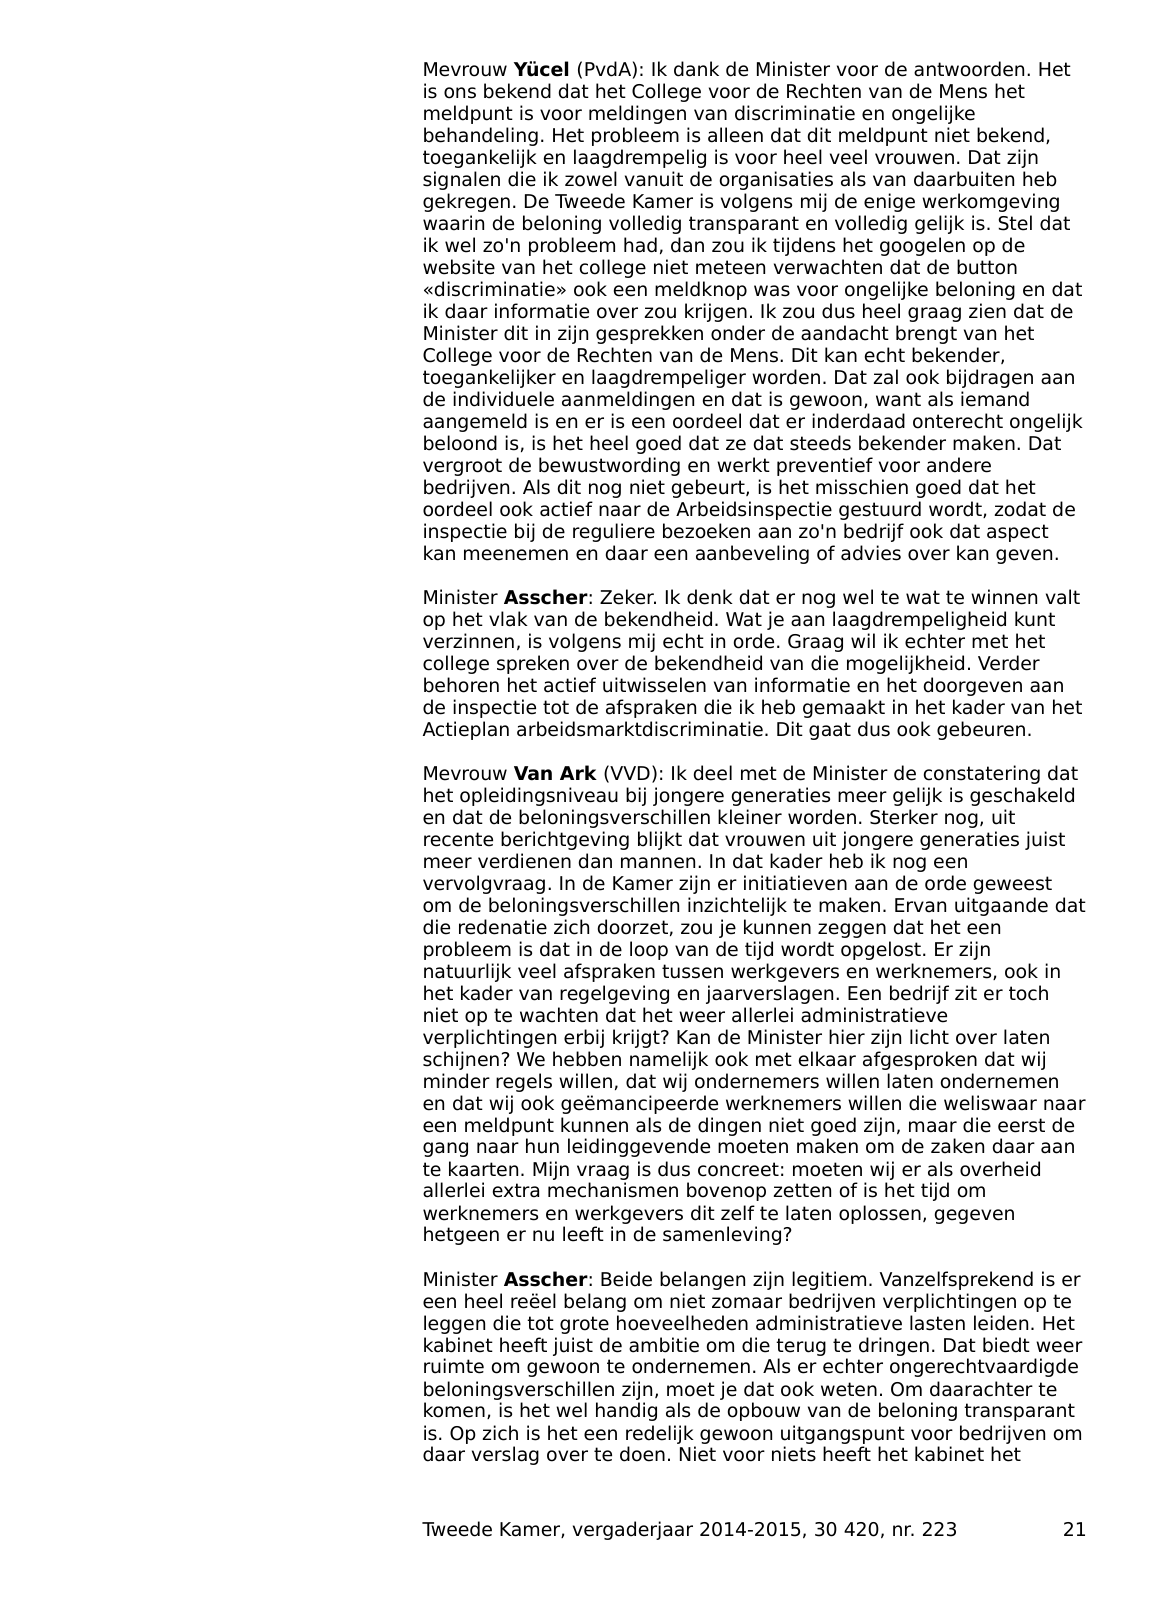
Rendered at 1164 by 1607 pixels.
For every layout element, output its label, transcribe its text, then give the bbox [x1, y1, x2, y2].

text Minister Asscher: Beide belangen zijn legitiem. Vanzelfsprekend is er een heel reëel belang om niet zomaar bedrijven verplichtingen op te leggen die tot grote hoeveelheden administratieve lasten leiden. Het kabinet heeft juist de ambitie om die terug te dringen. Dat biedt weer ruimte om gewoon te ondernemen. Als er echter ongerechtvaardigde beloningsverschillen zijn, moet je dat ook weten. Om daarachter te komen, is het wel handig als de opbouw van de beloning transparant is. Op zich is het een redelijk gewoon uitgangspunt voor bedrijven om daar verslag over te doen. Niet voor niets heeft het kabinet het [422, 1268, 1087, 1466]
text Minister Asscher: Zeker. Ik denk dat er nog wel te wat te winnen valt op het vlak van de bekendheid. Wat je aan laagdrempeligheid kunt verzinnen, is volgens mij echt in orde. Graag wil ik echter met het college spreken over de bekendheid van die mogelijkheid. Verder behoren het actief uitwisselen van informatie en het doorgeven aan de inspectie tot de afspraken die ik heb gemaakt in het kader van het Actieplan arbeidsmarktdiscriminatie. Dit gaat dus ook gebeuren. [422, 587, 1087, 741]
text Mevrouw Van Ark (VVD): Ik deel met de Minister de constatering dat het opleidingsniveau bij jongere generaties meer gelijk is geschakeld en dat de beloningsverschillen kleiner worden. Sterker nog, uit recente berichtgeving blijkt dat vrouwen uit jongere generaties juist meer verdienen dan mannen. In dat kader heb ik nog een vervolgvraag. In de Kamer zijn er initiatieven aan de orde geweest om de beloningsverschillen inzichtelijk te maken. Ervan uitgaande dat die redenatie zich doorzet, zou je kunnen zeggen dat het een probleem is dat in de loop van de tijd wordt opgelost. Er zijn natuurlijk veel afspraken tussen werkgevers en werknemers, ook in het kader van regelgeving en jaarverslagen. Een bedrijf zit er toch niet op te wachten dat het weer allerlei administratieve verplichtingen erbij krijgt? Kan de Minister hier zijn licht over laten schijnen? We hebben namelijk ook met elkaar afgesproken dat wij minder regels willen, dat wij ondernemers willen laten ondernemen en dat wij ook geëmancipeerde werknemers willen die weliswaar naar een meldpunt kunnen als de dingen niet goed zijn, maar die eerst de gang naar hun leidinggevende moeten maken om de zaken daar aan te kaarten. Mijn vraag is dus concreet: moeten wij er als overheid allerlei extra mechanismen bovenop zetten of is het tijd om werknemers en werkgevers dit zelf te laten oplossen, gegeven hetgeen er nu leeft in de samenleving? [422, 763, 1087, 1246]
text Mevrouw Yücel (PvdA): Ik dank de Minister voor de antwoorden. Het is ons bekend dat het College voor de Rechten van de Mens het meldpunt is voor meldingen van discriminatie en ongelijke behandeling. Het probleem is alleen dat dit meldpunt niet bekend, toegankelijk en laagdrempelig is voor heel veel vrouwen. Dat zijn signalen die ik zowel vanuit de organisaties als van daarbuiten heb gekregen. De Tweede Kamer is volgens mij de enige werkomgeving waarin de beloning volledig transparant en volledig gelijk is. Stel dat ik wel zo'n probleem had, dan zou ik tijdens het googelen op de website van het college niet meteen verwachten dat de button «discriminatie» ook een meldknop was voor ongelijke beloning en dat ik daar informatie over zou krijgen. Ik zou dus heel graag zien dat de Minister dit in zijn gesprekken onder de aandacht brengt van het College voor de Rechten van de Mens. Dit kan echt bekender, toegankelijker en laagdrempeliger worden. Dat zal ook bijdragen aan de individuele aanmeldingen en dat is gewoon, want als iemand aangemeld is en er is een oordeel dat er inderdaad onterecht ongelijk beloond is, is het heel goed dat ze dat steeds bekender maken. Dat vergroot de bewustwording en werkt preventief voor andere bedrijven. Als dit nog niet gebeurt, is het misschien goed dat het oordeel ook actief naar de Arbeidsinspectie gestuurd wordt, zodat de inspectie bij de reguliere bezoeken aan zo'n bedrijf ook dat aspect kan meenemen en daar een aanbeveling of advies over kan geven. [422, 59, 1087, 564]
